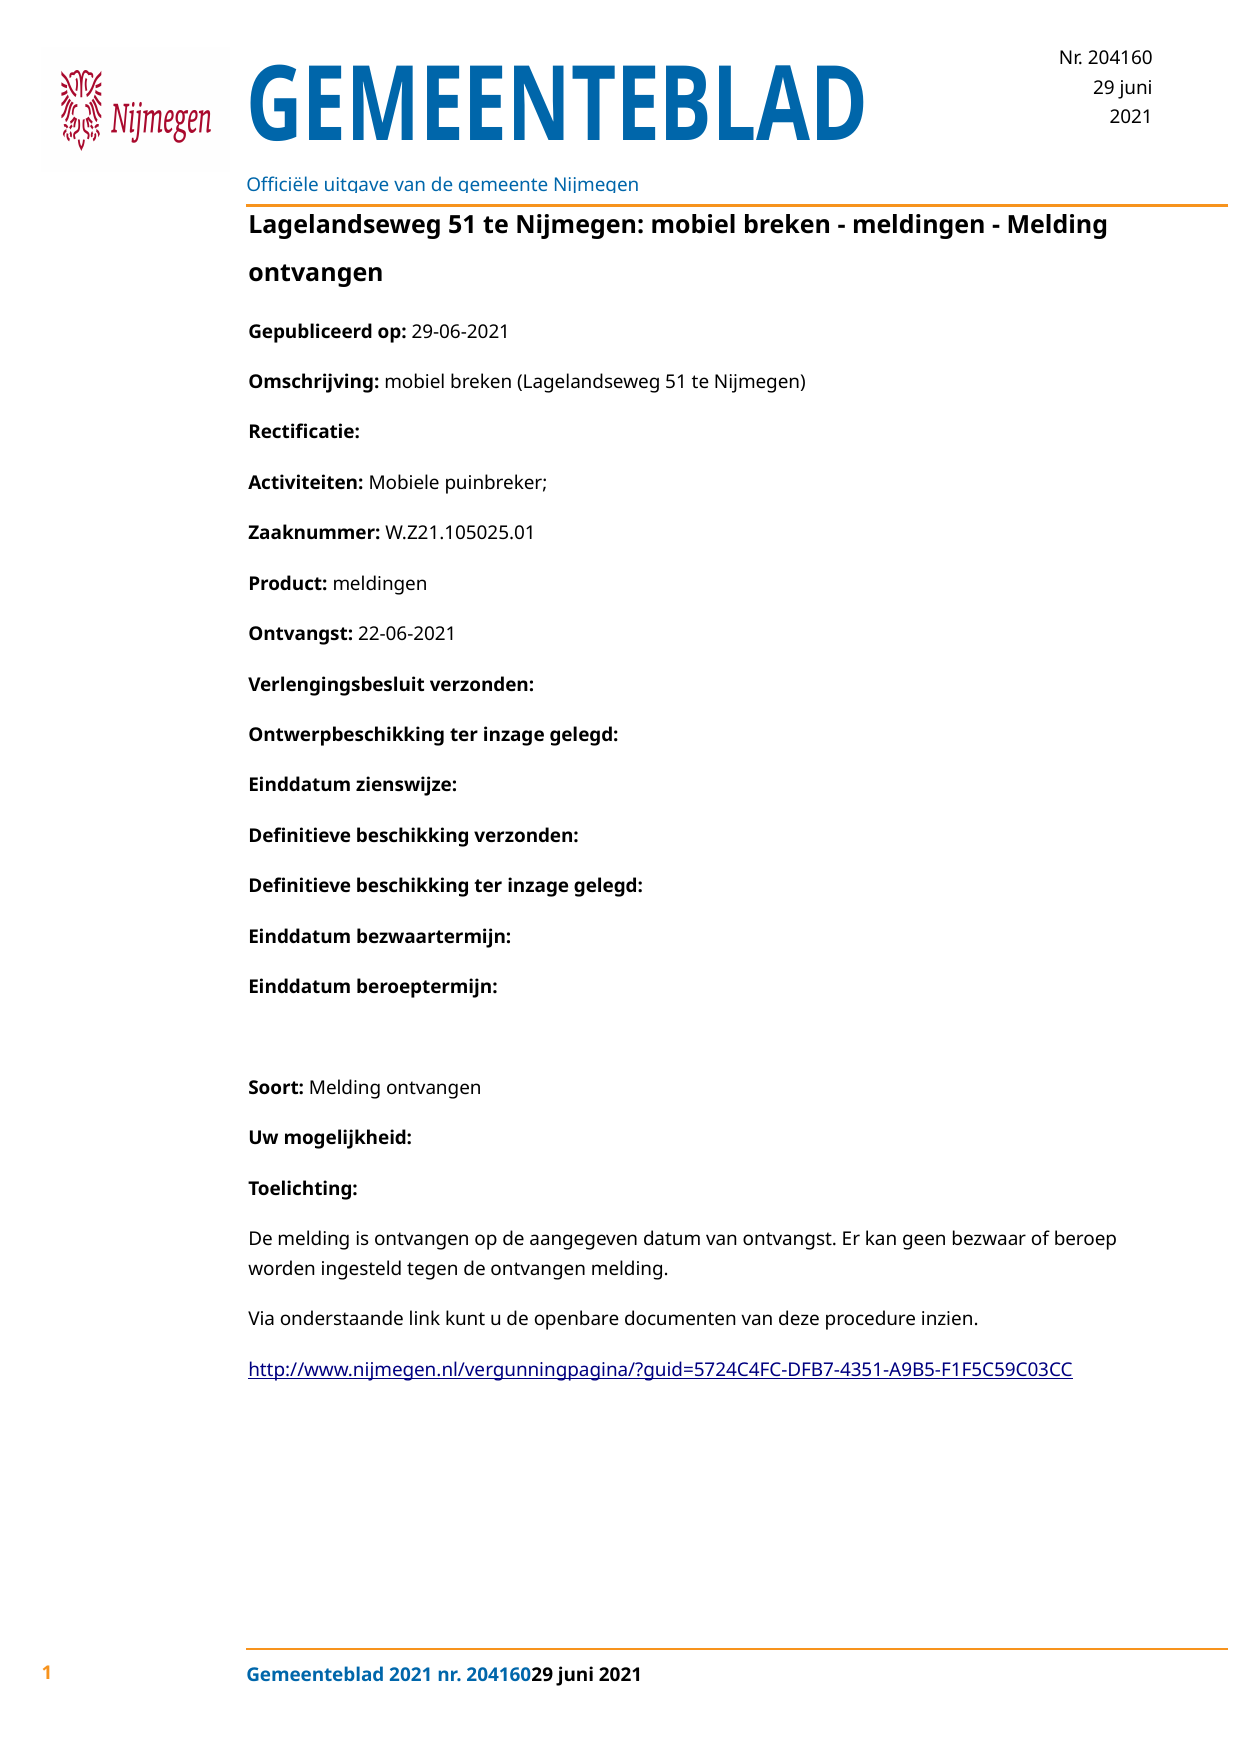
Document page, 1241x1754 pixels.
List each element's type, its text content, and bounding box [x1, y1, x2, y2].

text Soort: Melding ontvangen [248, 1074, 1152, 1100]
picture [41, 47, 231, 172]
text Gepubliceerd op: 29-06-2021 [248, 318, 1152, 344]
text Lagelandseweg 51 te Nijmegen: mobiel breken - meldingen - Melding ontvangen [248, 207, 1152, 288]
text Einddatum bezwaartermijn: [248, 923, 1152, 949]
text Definitieve beschikking verzonden: [248, 822, 1152, 848]
text Uw mogelijkheid: [248, 1124, 1152, 1150]
text Rectificatie: [248, 419, 1152, 444]
text Definitieve beschikking ter inzage gelegd: [248, 872, 1152, 898]
text Ontwerpbeschikking ter inzage gelegd: [248, 721, 1152, 747]
text Ontvangst: 22-06-2021 [248, 620, 1152, 646]
text Verlengingsbesluit verzonden: [248, 671, 1152, 697]
text Via onderstaande link kunt u de openbare documenten van deze procedure inzien. [248, 1305, 1152, 1331]
text Product: meldingen [248, 570, 1152, 596]
text Activiteiten: Mobiele puinbreker; [248, 469, 1152, 495]
text Zaaknummer: W.Z21.105025.01 [248, 519, 1152, 545]
text http://www.nijmegen.nl/vergunningpagina/?guid=5724C4FC-DFB7-4351-A9B5-F1F5C59C03CC [248, 1356, 1152, 1382]
text Omschrijving: mobiel breken (Lagelandseweg 51 te Nijmegen) [248, 368, 1152, 394]
text Toelichting: [248, 1175, 1152, 1201]
text Einddatum beroeptermijn: [248, 973, 1152, 999]
text Einddatum zienswijze: [248, 772, 1152, 797]
text De melding is ontvangen op de aangegeven datum van ontvangst. Er kan geen bezwaar of beroep worden ingesteld tegen de ontvangen melding. [248, 1225, 1152, 1281]
